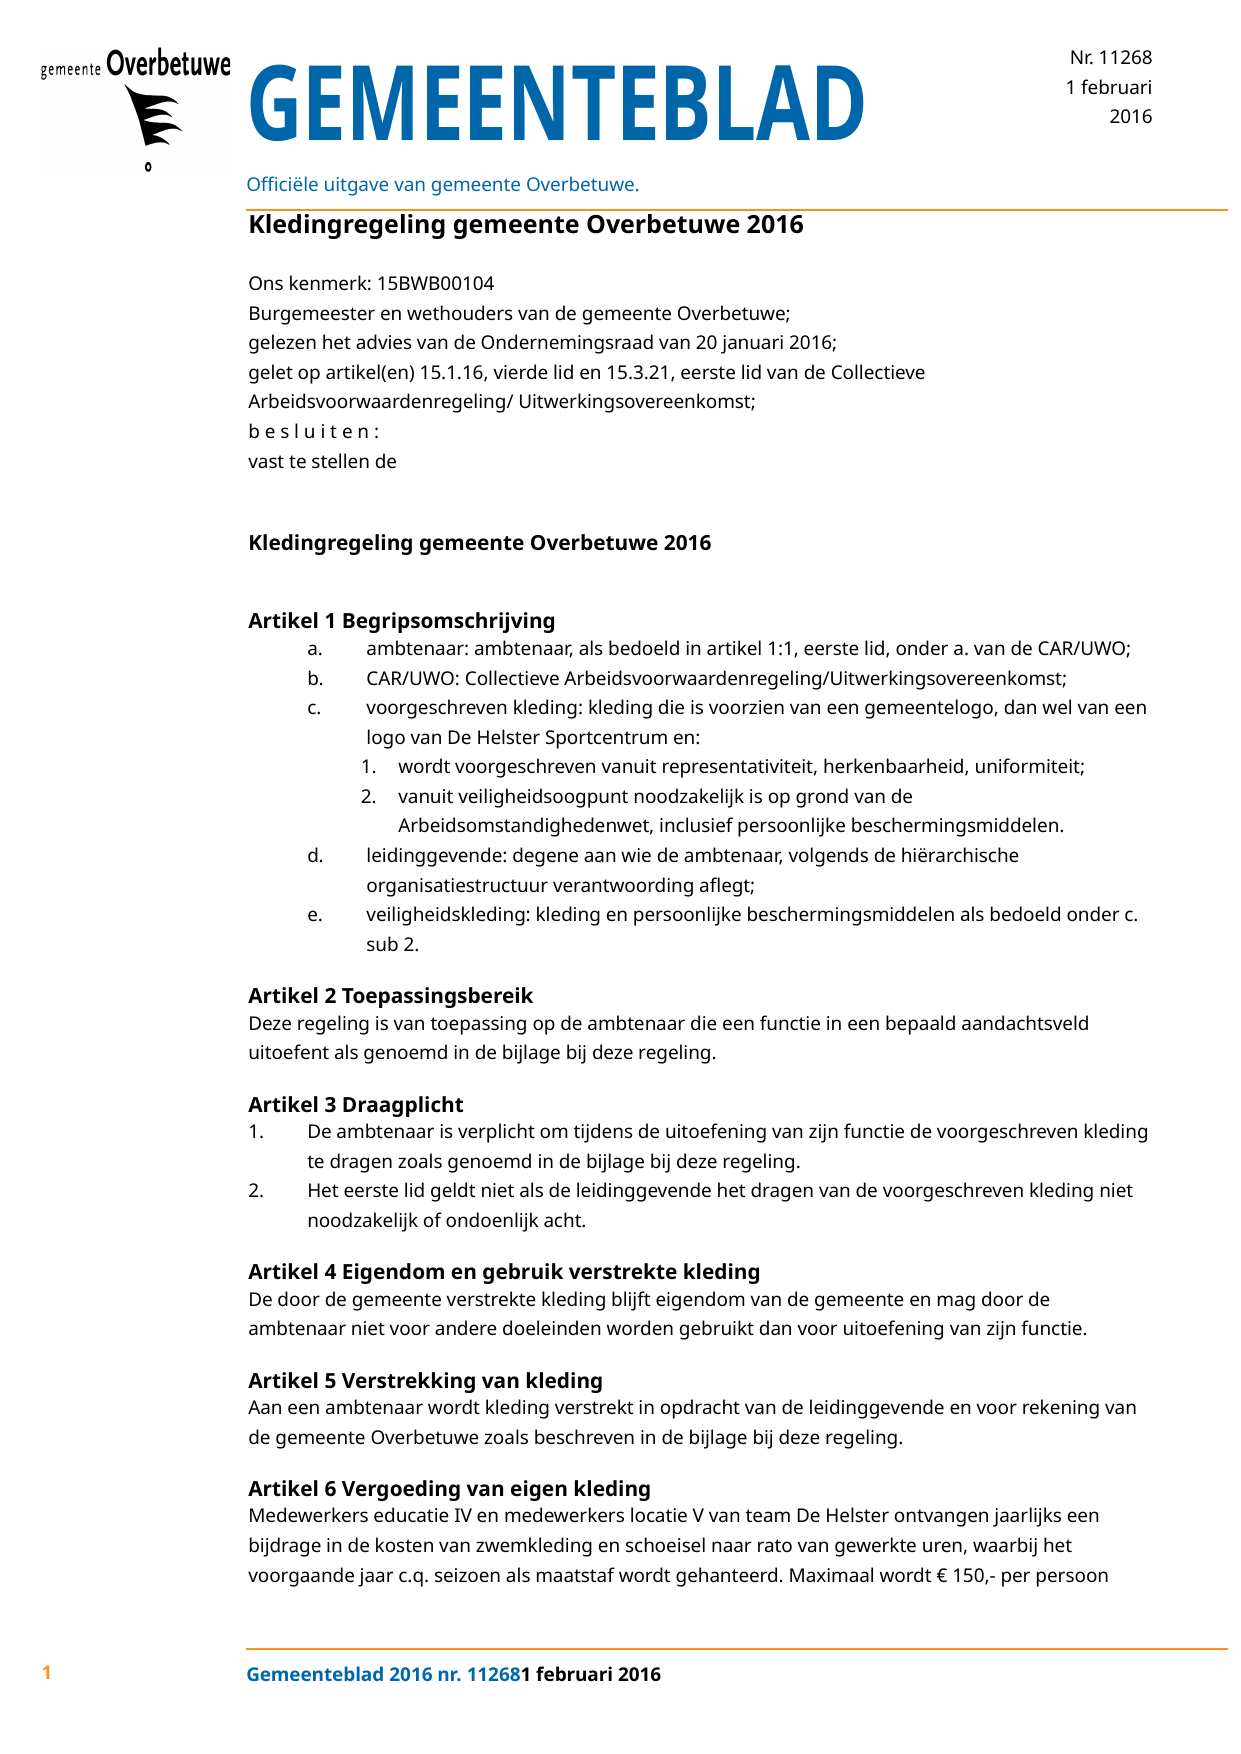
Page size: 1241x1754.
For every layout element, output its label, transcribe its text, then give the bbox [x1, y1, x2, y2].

text Artikel 1 Begripsomschrijving [248, 607, 1152, 635]
text Deze regeling is van toepassing op de ambtenaar die een functie in een bepaald aandachtsveld uitoefent als genoemd in de bijlage bij deze regeling. [248, 1010, 1152, 1065]
list wordt voorgeschreven vanuit representativiteit, herkenbaarheid, uniformiteit; [361, 753, 1152, 779]
list ambtenaar: ambtenaar, als bedoeld in artikel 1:1, eerste lid, onder a. van de CAR/UWO; [307, 635, 1152, 661]
text Artikel 4 Eigendom en gebruik verstrekte kleding [248, 1257, 1152, 1286]
text Artikel 2 Toepassingsbereik [248, 981, 1152, 1010]
list De ambtenaar is verplicht om tijdens de uitoefening van zijn functie de voorgeschreven kleding te dragen zoals genoemd in de bijlage bij deze regeling. [248, 1118, 1152, 1173]
text Artikel 5 Verstrekking van kleding [248, 1366, 1152, 1394]
text vast te stellen de [248, 448, 1152, 473]
text gelezen het advies van de Ondernemingsraad van 20 januari 2016; [248, 329, 1152, 355]
list vanuit veiligheidsoogpunt noodzakelijk is op grond van de Arbeidsomstandighedenwet, inclusief persoonlijke beschermingsmiddelen. [361, 783, 1152, 838]
text Medewerkers educatie IV en medewerkers locatie V van team De Helster ontvangen jaarlijks een bijdrage in de kosten van zwemkleding en schoeisel naar rato van gewerkte uren, waarbij het voorgaande jaar c.q. seizoen als maatstaf wordt gehanteerd. Maximaal wordt € 150,- per persoon [248, 1503, 1152, 1588]
text Kledingregeling gemeente Overbetuwe 2016 [248, 528, 1152, 556]
text Kledingregeling gemeente Overbetuwe 2016 [248, 211, 1152, 241]
list leidinggevende: degene aan wie de ambtenaar, volgends de hiërarchische organisatiestructuur verantwoording aflegt; [307, 842, 1152, 897]
text Burgemeester en wethouders van de gemeente Overbetuwe; [248, 300, 1152, 326]
text Ons kenmerk: 15BWB00104 [248, 270, 1152, 296]
list Het eerste lid geldt niet als de leidinggevende het dragen van de voorgeschreven kleding niet noodzakelijk of ondoenlijk acht. [248, 1177, 1152, 1233]
text Artikel 6 Vergoeding van eigen kleding [248, 1474, 1152, 1503]
text b e s l u i t e n : [248, 418, 1152, 444]
text gelet op artikel(en) 15.1.16, vierde lid en 15.3.21, eerste lid van de Collectieve Arbeidsvoorwaardenregeling/ Uitwerkingsovereenkomst; [248, 359, 1152, 414]
list veiligheidskleding: kleding en persoonlijke beschermingsmiddelen als bedoeld onder c. sub 2. [307, 901, 1152, 957]
text De door de gemeente verstrekte kleding blijft eigendom van de gemeente en mag door de ambtenaar niet voor andere doeleinden worden gebruikt dan voor uitoefening van zijn functie. [248, 1286, 1152, 1341]
picture [41, 47, 231, 172]
text Artikel 3 Draagplicht [248, 1090, 1152, 1118]
list voorgeschreven kleding: kleding die is voorzien van een gemeentelogo, dan wel van een logo van De Helster Sportcentrum en: [307, 694, 1152, 749]
list CAR/UWO: Collectieve Arbeidsvoorwaardenregeling/Uitwerkingsovereenkomst; [307, 665, 1152, 690]
text Aan een ambtenaar wordt kleding verstrekt in opdracht van de leidinggevende en voor rekening van de gemeente Overbetuwe zoals beschreven in de bijlage bij deze regeling. [248, 1394, 1152, 1449]
